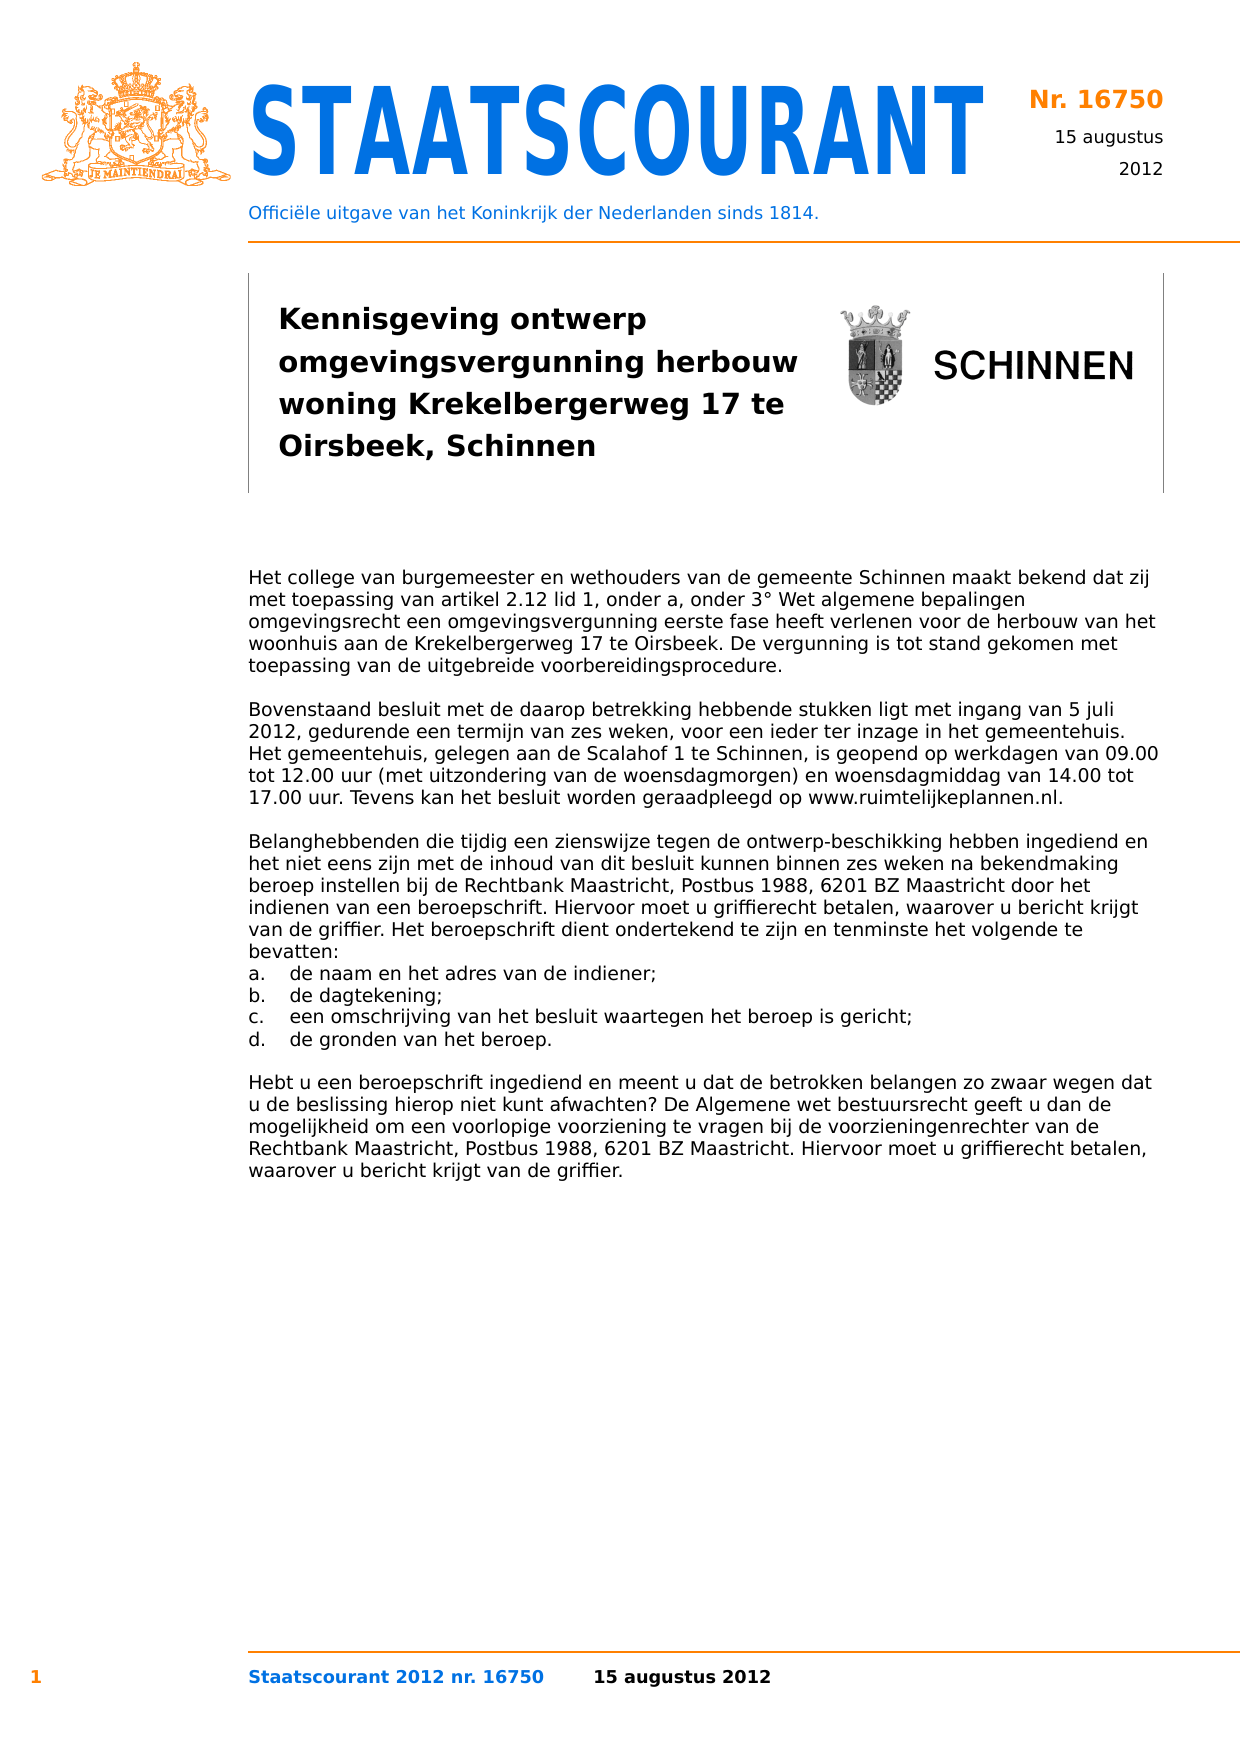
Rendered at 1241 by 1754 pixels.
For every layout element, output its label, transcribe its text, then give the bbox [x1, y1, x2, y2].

text b. de dagtekening; [248, 984, 1163, 1006]
table_header [25, 62, 248, 241]
text Het college van burgemeester en wethouders van de gemeente Schinnen maakt bekend dat zij met toepassing van artikel 2.12 lid 1, onder a, onder 3° Wet algemene bepalingen omgevingsrecht een omgevingsvergunning eerste fase heeft verlenen voor de herbouw van het woonhuis aan de Krekelbergerweg 17 te Oirsbeek. De vergunning is tot stand gekomen met toepassing van de uitgebreide voorbereidingsprocedure. [248, 567, 1163, 677]
text c. een omschrijving van het besluit waartegen het beroep is gericht; [248, 1006, 1163, 1028]
picture [41, 62, 231, 186]
text a. de naam en het adres van de indiener; [248, 962, 1163, 984]
table_cell 15 augustus [998, 121, 1240, 153]
text Hebt u een beroepschrift ingediend en meent u dat de betrokken belangen zo zwaar wegen dat u de beslissing hierop niet kunt afwachten? De Algemene wet bestuursrecht geeft u dan de mogelijkheid om een voorlopige voorziening te vragen bij de voorzieningenrechter van de Rechtbank Maastricht, Postbus 1988, 6201 BZ Maastricht. Hiervoor moet u griffierecht betalen, waarover u bericht krijgt van de griffier. [248, 1072, 1163, 1182]
table_header Nr. 16750 [998, 62, 1240, 121]
table_cell Officiële uitgave van het Koninkrijk der Nederlanden sinds 1814. [248, 203, 1240, 241]
text d. de gronden van het beroep. [248, 1028, 1163, 1050]
text Bovenstaand besluit met de daarop betrekking hebbende stukken ligt met ingang van 5 juli 2012, gedurende een termijn van zes weken, voor een ieder ter inzage in het gemeentehuis. Het gemeentehuis, gelegen aan de Scalahof 1 te Schinnen, is geopend op werkdagen van 09.00 tot 12.00 uur (met uitzondering van de woensdagmorgen) en woensdagmiddag van 14.00 tot 17.00 uur. Tevens kan het besluit worden geraadpleegd op www.ruimtelijkeplannen.nl. [248, 699, 1163, 809]
picture [838, 302, 1134, 409]
table_cell 2012 [998, 153, 1240, 203]
table_header STAATSCOURANT [248, 62, 998, 203]
text Belanghebbenden die tijdig een zienswijze tegen de ontwerp-beschikking hebben ingediend en het niet eens zijn met de inhoud van dit besluit kunnen binnen zes weken na bekendmaking beroep instellen bij de Rechtbank Maastricht, Postbus 1988, 6201 BZ Maastricht door het indienen van een beroepschrift. Hiervoor moet u griffierecht betalen, waarover u bericht krijgt van de griffier. Het beroepschrift dient ondertekend te zijn en tenminste het volgende te bevatten: [248, 831, 1163, 962]
subtitle Kennisgeving ontwerp omgevingsvergunning herbouw woning Krekelbergerweg 17 te Oirsbeek, Schinnen [249, 273, 1163, 493]
